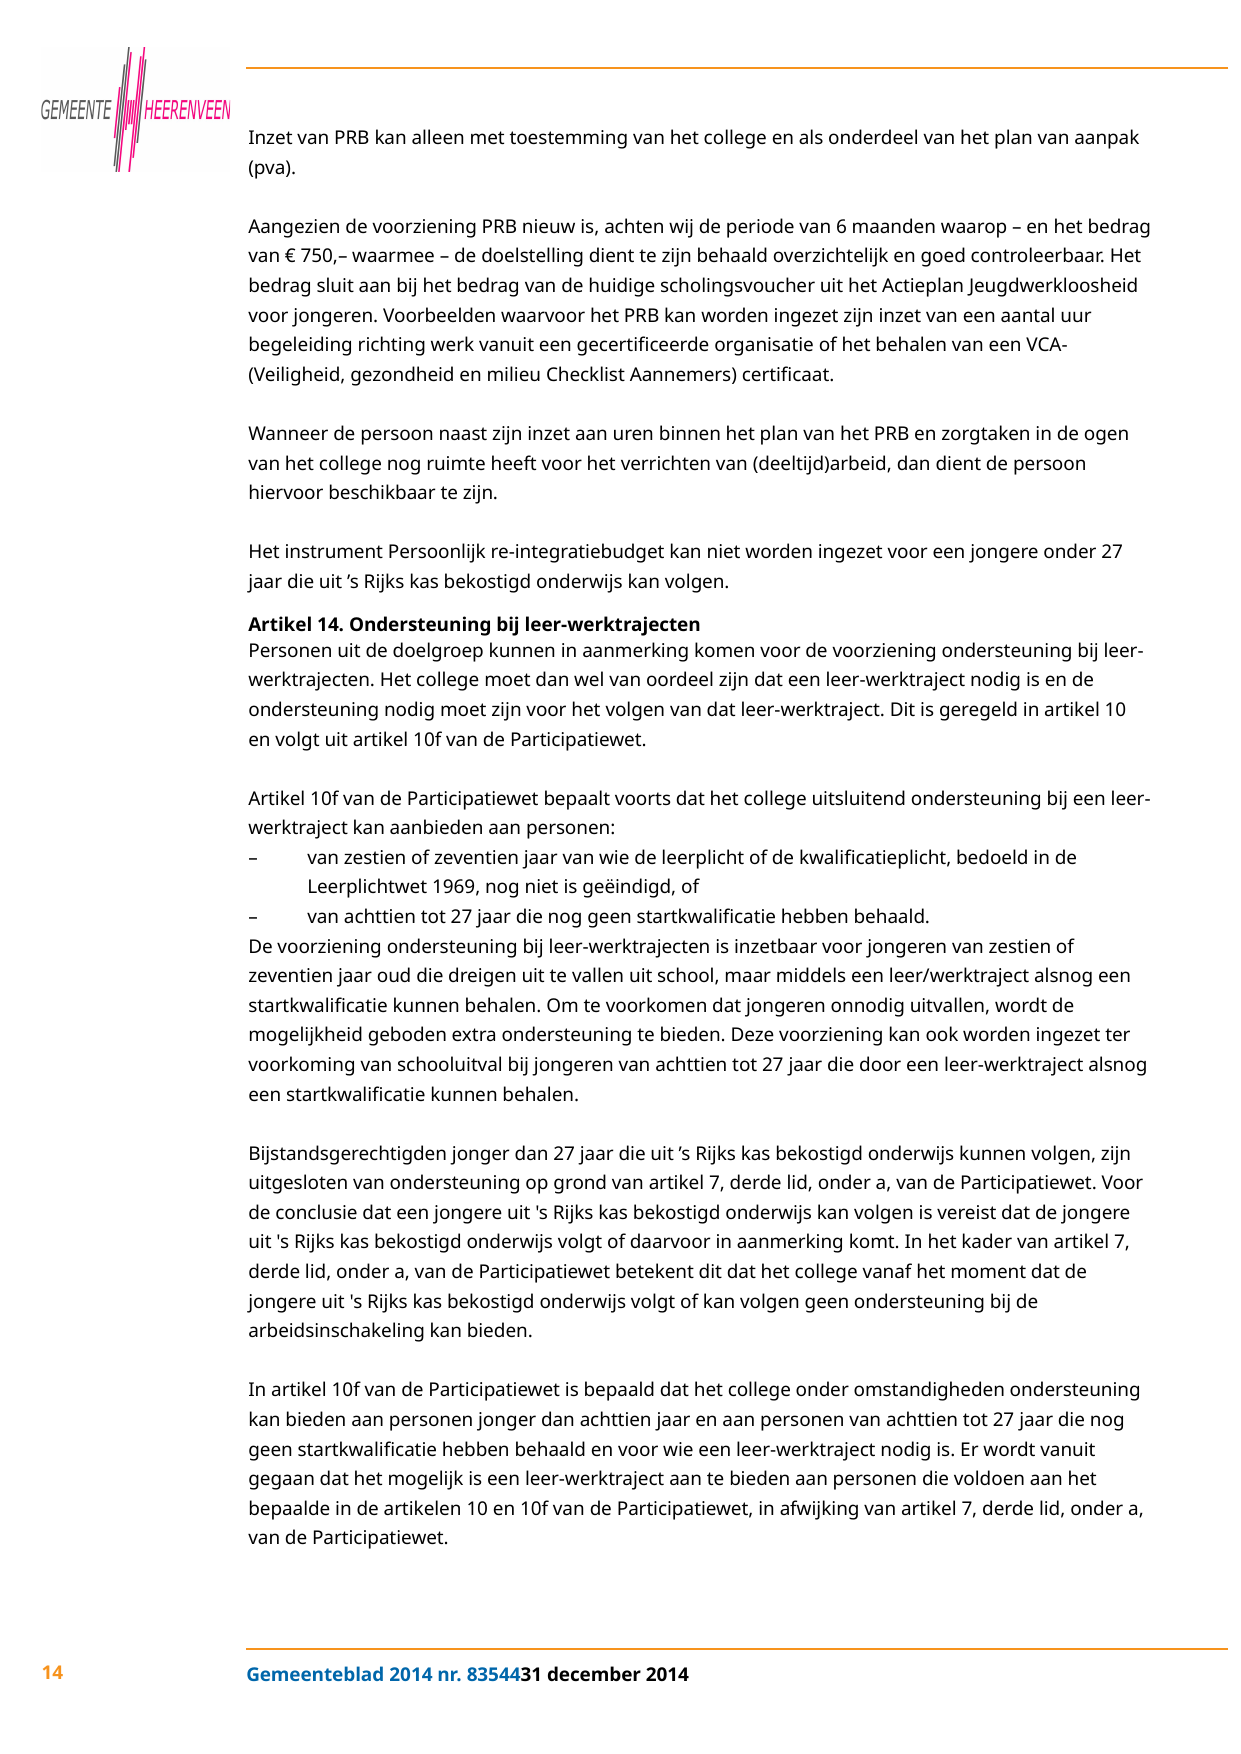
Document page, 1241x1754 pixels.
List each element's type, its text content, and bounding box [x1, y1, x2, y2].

list van achttien tot 27 jaar die nog geen startkwalificatie hebben behaald. [248, 903, 1152, 929]
list van zestien of zeventien jaar van wie de leerplicht of de kwalificatieplicht, bedoeld in de Leerplichtwet 1969, nog niet is geëindigd, of [248, 844, 1152, 899]
text In artikel 10f van de Participatiewet is bepaald dat het college onder omstandigheden ondersteuning kan bieden aan personen jonger dan achttien jaar en aan personen van achttien tot 27 jaar die nog geen startkwalificatie hebben behaald en voor wie een leer-werktraject nodig is. Er wordt vanuit gegaan dat het mogelijk is een leer-werktraject aan te bieden aan personen die voldoen aan het bepaalde in de artikelen 10 en 10f van de Participatiewet, in afwijking van artikel 7, derde lid, onder a, van de Participatiewet. [248, 1377, 1152, 1550]
text Het instrument Persoonlijk re-integratiebudget kan niet worden ingezet voor een jongere onder 27 jaar die uit ’s Rijks kas bekostigd onderwijs kan volgen. [248, 538, 1152, 594]
text Personen uit de doelgroep kunnen in aanmerking komen voor de voorziening ondersteuning bij leer-werktrajecten. Het college moet dan wel van oordeel zijn dat een leer-werktraject nodig is en de ondersteuning nodig moet zijn voor het volgen van dat leer-werktraject. Dit is geregeld in artikel 10 en volgt uit artikel 10f van de Participatiewet. [248, 637, 1152, 751]
text Artikel 10f van de Participatiewet bepaalt voorts dat het college uitsluitend ondersteuning bij een leer-werktraject kan aanbieden aan personen: [248, 785, 1152, 840]
picture [41, 47, 231, 172]
text Bijstandsgerechtigden jonger dan 27 jaar die uit ’s Rijks kas bekostigd onderwijs kunnen volgen, zijn uitgesloten van ondersteuning op grond van artikel 7, derde lid, onder a, van de Participatiewet. Voor de conclusie dat een jongere uit 's Rijks kas bekostigd onderwijs kan volgen is vereist dat de jongere uit 's Rijks kas bekostigd onderwijs volgt of daarvoor in aanmerking komt. In het kader van artikel 7, derde lid, onder a, van de Participatiewet betekent dit dat het college vanaf het moment dat de jongere uit 's Rijks kas bekostigd onderwijs volgt of kan volgen geen ondersteuning bij de arbeidsinschakeling kan bieden. [248, 1140, 1152, 1343]
text Artikel 14. Ondersteuning bij leer-werktrajecten [248, 611, 1152, 637]
text Aangezien de voorziening PRB nieuw is, achten wij de periode van 6 maanden waarop – en het bedrag van € 750,– waarmee – de doelstelling dient te zijn behaald overzichtelijk en goed controleerbaar. Het bedrag sluit aan bij het bedrag van de huidige scholingsvoucher uit het Actieplan Jeugdwerkloosheid voor jongeren. Voorbeelden waarvoor het PRB kan worden ingezet zijn inzet van een aantal uur begeleiding richting werk vanuit een gecertificeerde organisatie of het behalen van een VCA- (Veiligheid, gezondheid en milieu Checklist Aannemers) certificaat. [248, 213, 1152, 387]
text De voorziening ondersteuning bij leer-werktrajecten is inzetbaar voor jongeren van zestien of zeventien jaar oud die dreigen uit te vallen uit school, maar middels een leer/werktraject alsnog een startkwalificatie kunnen behalen. Om te voorkomen dat jongeren onnodig uitvallen, wordt de mogelijkheid geboden extra ondersteuning te bieden. Deze voorziening kan ook worden ingezet ter voorkoming van schooluitval bij jongeren van achttien tot 27 jaar die door een leer-werktraject alsnog een startkwalificatie kunnen behalen. [248, 933, 1152, 1106]
text Wanneer de persoon naast zijn inzet aan uren binnen het plan van het PRB en zorgtaken in de ogen van het college nog ruimte heeft voor het verrichten van (deeltijd)arbeid, dan dient de persoon hiervoor beschikbaar te zijn. [248, 420, 1152, 505]
text Inzet van PRB kan alleen met toestemming van het college en als onderdeel van het plan van aanpak (pva). [248, 124, 1152, 180]
